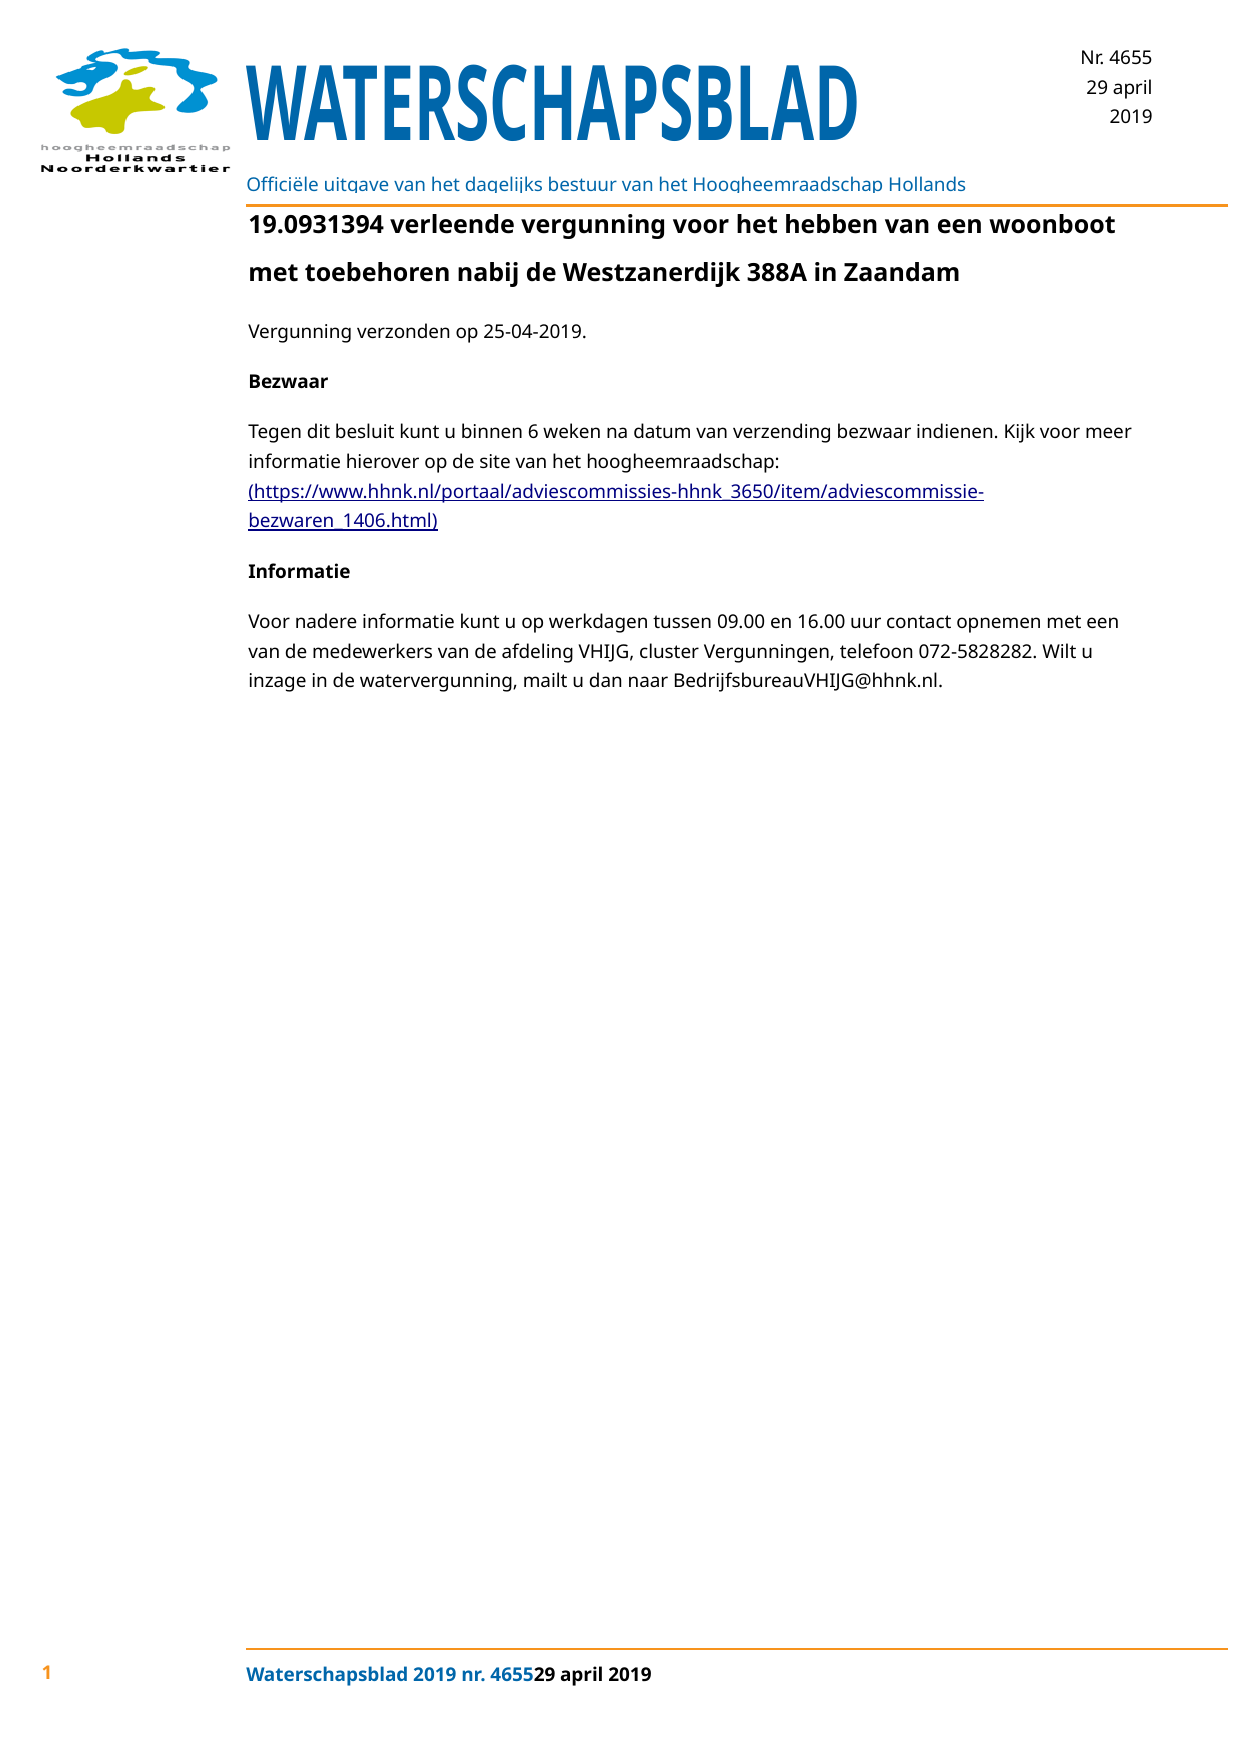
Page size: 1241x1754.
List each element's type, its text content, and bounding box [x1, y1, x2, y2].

text 19.0931394 verleende vergunning voor het hebben van een woonboot met toebehoren nabij de Westzanerdijk 388A in Zaandam [248, 207, 1152, 288]
text Informatie [248, 558, 1152, 584]
text Voor nadere informatie kunt u op werkdagen tussen 09.00 en 16.00 uur contact opnemen met een van de medewerkers van de afdeling VHIJG, cluster Vergunningen, telefoon 072-5828282. Wilt u inzage in de watervergunning, mailt u dan naar BedrijfsbureauVHIJG@hhnk.nl. [248, 608, 1152, 693]
text Tegen dit besluit kunt u binnen 6 weken na datum van verzending bezwaar indienen. Kijk voor meer informatie hierover op de site van het hoogheemraadschap: (https://www.hhnk.nl/portaal/adviescommissies-hhnk_3650/item/adviescommissie-bezwaren_1406.html) [248, 419, 1152, 533]
text Bezwaar [248, 368, 1152, 394]
text Vergunning verzonden op 25-04-2019. [248, 318, 1152, 344]
picture [41, 47, 231, 172]
